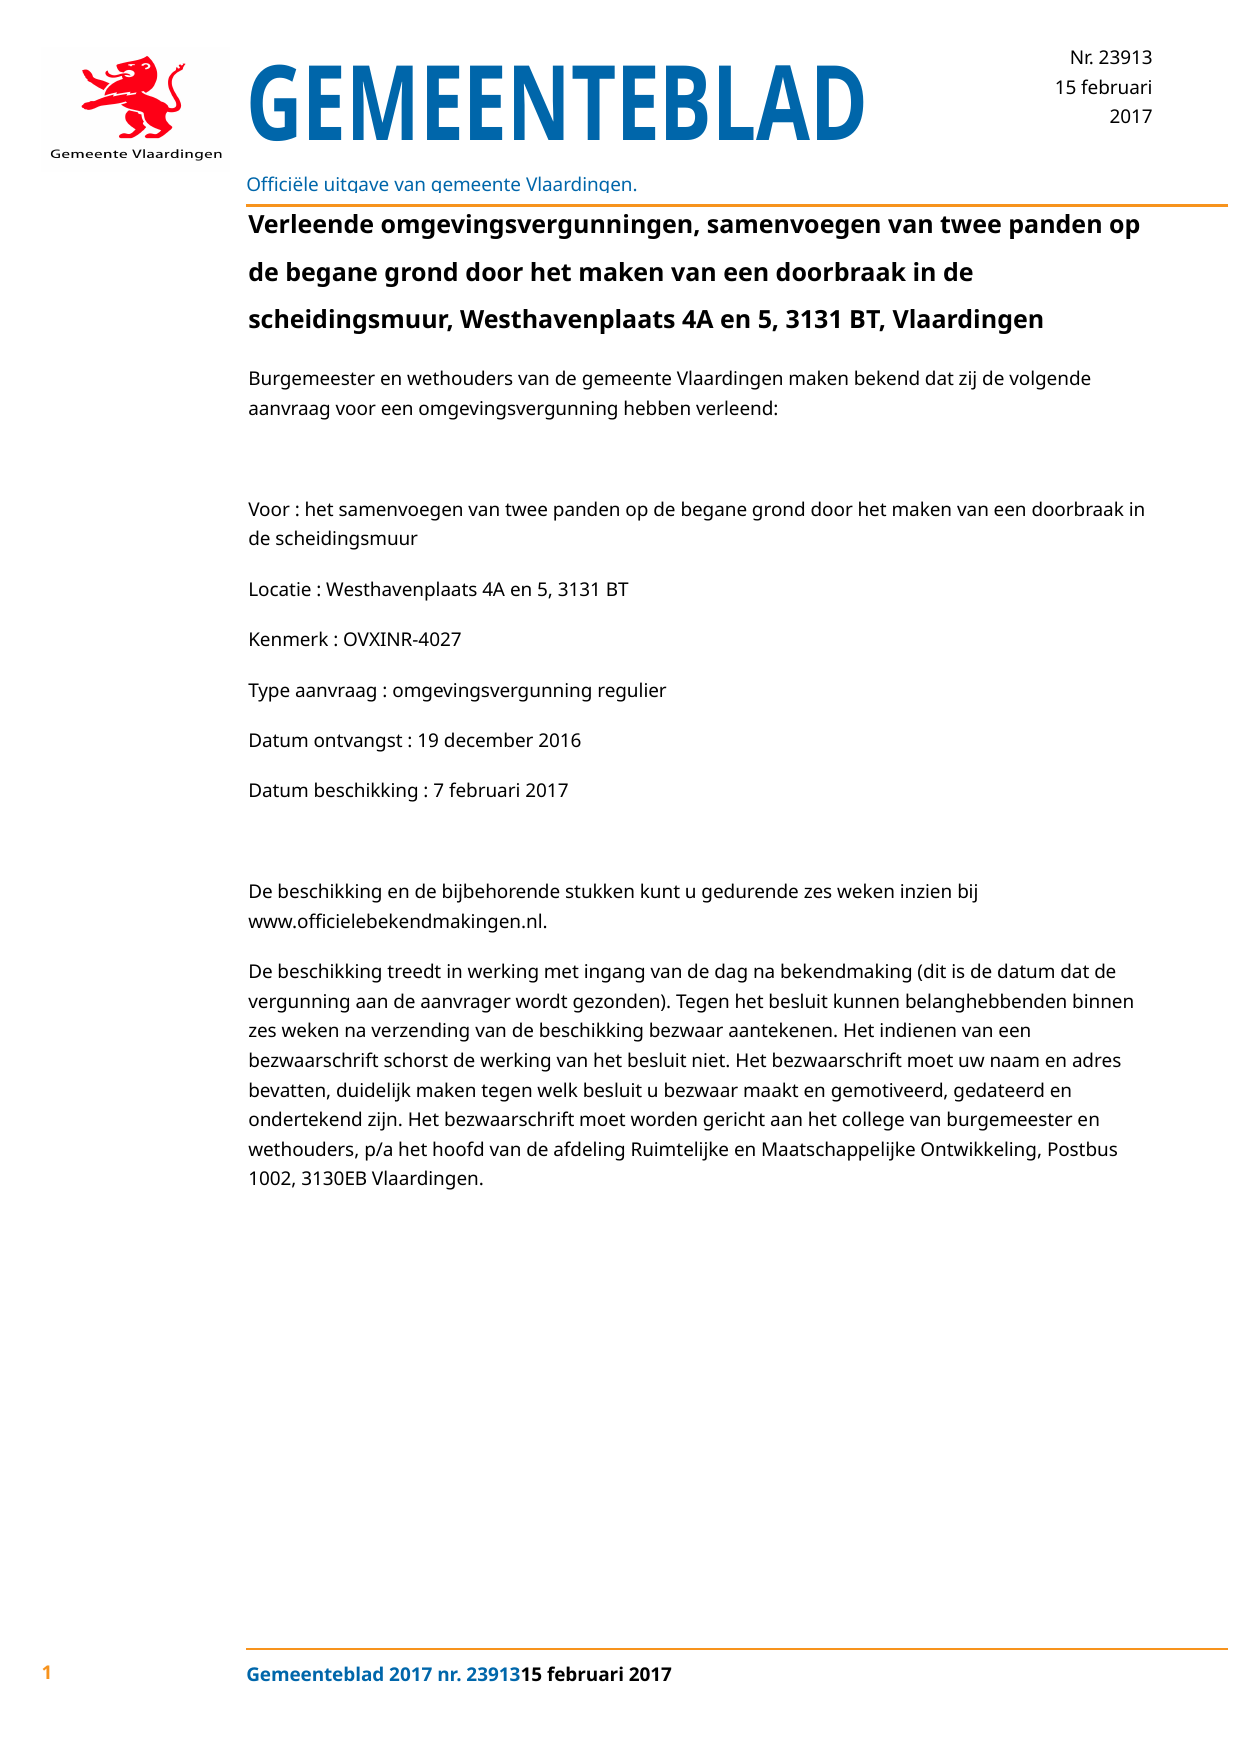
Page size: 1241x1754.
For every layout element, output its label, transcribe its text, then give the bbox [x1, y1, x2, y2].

text Type aanvraag : omgevingsvergunning regulier [248, 677, 1152, 702]
text Verleende omgevingsvergunningen, samenvoegen van twee panden op de begane grond door het maken van een doorbraak in de scheidingsmuur, Westhavenplaats 4A en 5, 3131 BT, Vlaardingen [248, 207, 1152, 336]
text Kenmerk : OVXINR-4027 [248, 626, 1152, 652]
text Datum beschikking : 7 februari 2017 [248, 778, 1152, 803]
picture [41, 47, 231, 172]
text Burgemeester en wethouders van de gemeente Vlaardingen maken bekend dat zij de volgende aanvraag voor een omgevingsvergunning hebben verleend: [248, 366, 1152, 421]
text Voor : het samenvoegen van twee panden op de begane grond door het maken van een doorbraak in de scheidingsmuur [248, 496, 1152, 551]
text Datum ontvangst : 19 december 2016 [248, 727, 1152, 753]
text Locatie : Westhavenplaats 4A en 5, 3131 BT [248, 576, 1152, 602]
text De beschikking treedt in werking met ingang van de dag na bekendmaking (dit is de datum dat de vergunning aan de aanvrager wordt gezonden). Tegen het besluit kunnen belanghebbenden binnen zes weken na verzending van de beschikking bezwaar aantekenen. Het indienen van een bezwaarschrift schorst de werking van het besluit niet. Het bezwaarschrift moet uw naam en adres bevatten, duidelijk maken tegen welk besluit u bezwaar maakt en gemotiveerd, gedateerd en ondertekend zijn. Het bezwaarschrift moet worden gericht aan het college van burgemeester en wethouders, p/a het hoofd van de afdeling Ruimtelijke en Maatschappelijke Ontwikkeling, Postbus 1002, 3130EB Vlaardingen. [248, 958, 1152, 1191]
text De beschikking en de bijbehorende stukken kunt u gedurende zes weken inzien bij www.officielebekendmakingen.nl. [248, 878, 1152, 934]
